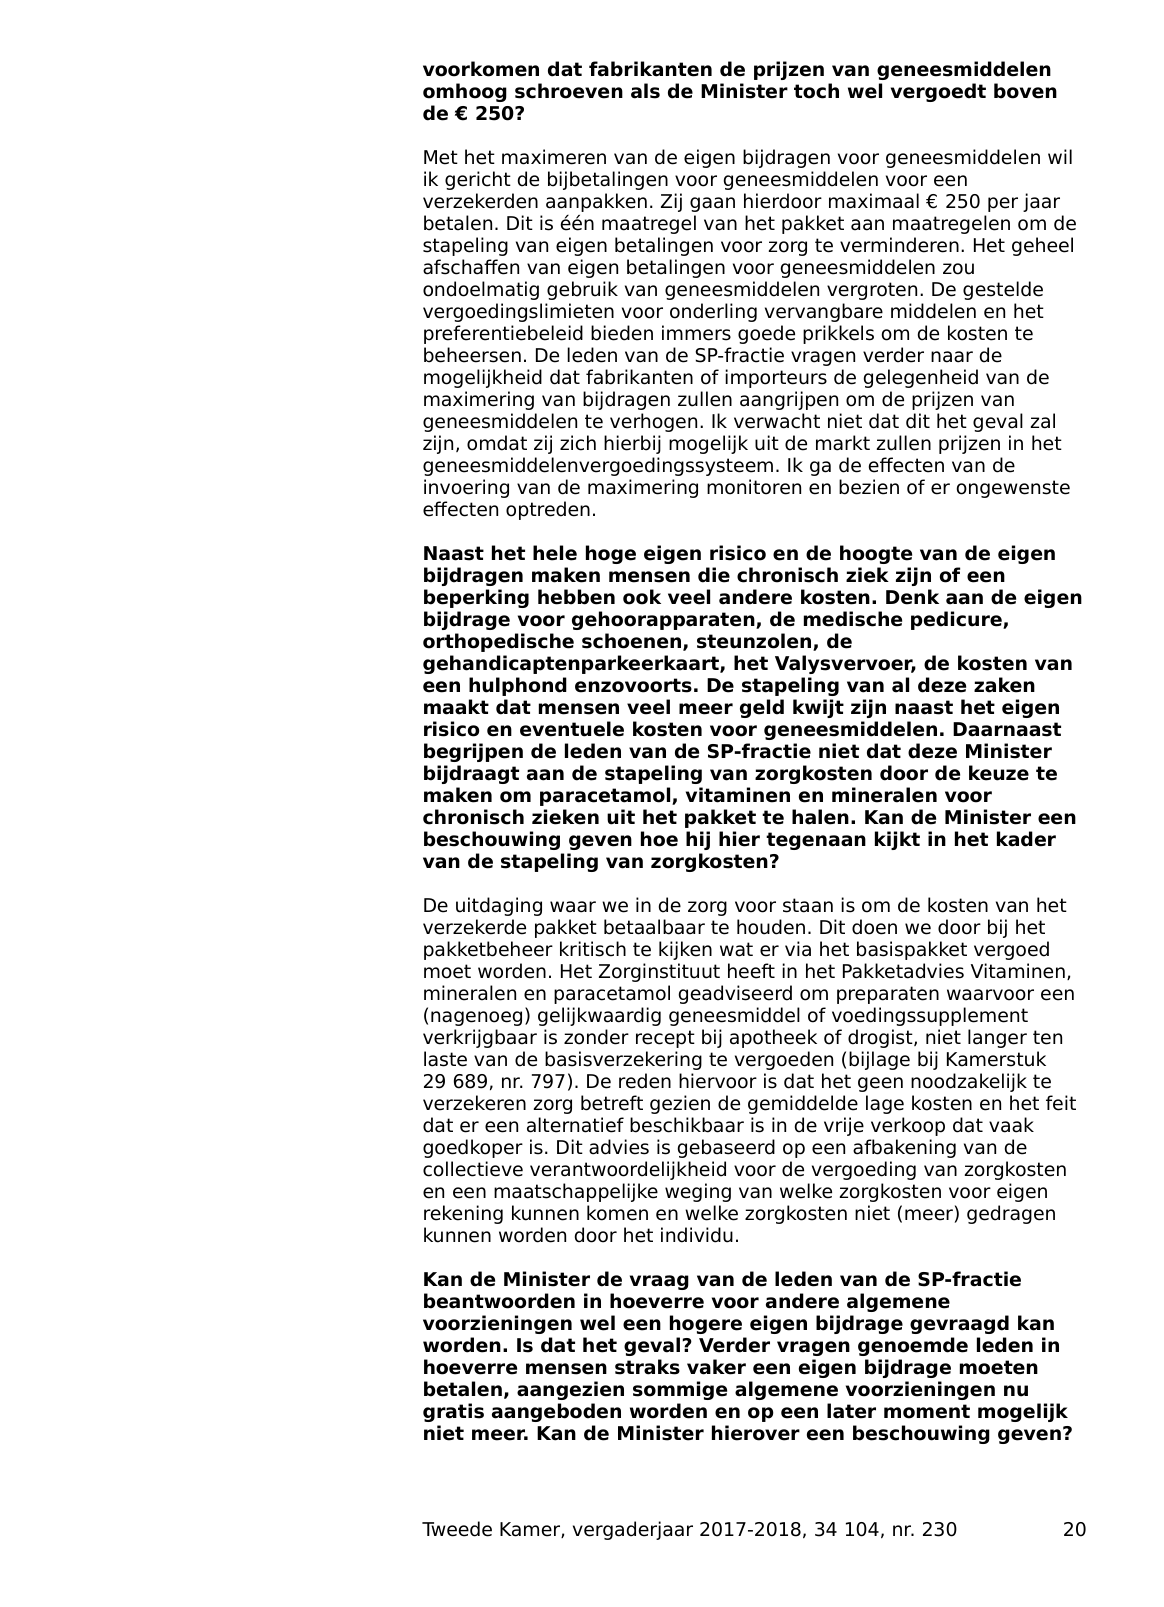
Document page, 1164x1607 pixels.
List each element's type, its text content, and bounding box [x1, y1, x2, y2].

text Naast het hele hoge eigen risico en de hoogte van de eigen bijdragen maken mensen die chronisch ziek zijn of een beperking hebben ook veel andere kosten. Denk aan de eigen bijdrage voor gehoorapparaten, de medische pedicure, orthopedische schoenen, steunzolen, de gehandicaptenparkeerkaart, het Valysvervoer, de kosten van een hulphond enzovoorts. De stapeling van al deze zaken maakt dat mensen veel meer geld kwijt zijn naast het eigen risico en eventuele kosten voor geneesmiddelen. Daarnaast begrijpen de leden van de SP-fractie niet dat deze Minister bijdraagt aan de stapeling van zorgkosten door de keuze te maken om paracetamol, vitaminen en mineralen voor chronisch zieken uit het pakket te halen. Kan de Minister een beschouwing geven hoe hij hier tegenaan kijkt in het kader van de stapeling van zorgkosten? [422, 543, 1087, 873]
text Kan de Minister de vraag van de leden van de SP-fractie beantwoorden in hoeverre voor andere algemene voorzieningen wel een hogere eigen bijdrage gevraagd kan worden. Is dat het geval? Verder vragen genoemde leden in hoeverre mensen straks vaker een eigen bijdrage moeten betalen, aangezien sommige algemene voorzieningen nu gratis aangeboden worden en op een later moment mogelijk niet meer. Kan de Minister hierover een beschouwing geven? [422, 1269, 1087, 1444]
text voorkomen dat fabrikanten de prijzen van geneesmiddelen omhoog schroeven als de Minister toch wel vergoedt boven de € 250? [422, 59, 1087, 125]
text Met het maximeren van de eigen bijdragen voor geneesmiddelen wil ik gericht de bijbetalingen voor geneesmiddelen voor een verzekerden aanpakken. Zij gaan hierdoor maximaal € 250 per jaar betalen. Dit is één maatregel van het pakket aan maatregelen om de stapeling van eigen betalingen voor zorg te verminderen. Het geheel afschaffen van eigen betalingen voor geneesmiddelen zou ondoelmatig gebruik van geneesmiddelen vergroten. De gestelde vergoedingslimieten voor onderling vervangbare middelen en het preferentiebeleid bieden immers goede prikkels om de kosten te beheersen. De leden van de SP-fractie vragen verder naar de mogelijkheid dat fabrikanten of importeurs de gelegenheid van de maximering van bijdragen zullen aangrijpen om de prijzen van geneesmiddelen te verhogen. Ik verwacht niet dat dit het geval zal zijn, omdat zij zich hierbij mogelijk uit de markt zullen prijzen in het geneesmiddelenvergoedingssysteem. Ik ga de effecten van de invoering van de maximering monitoren en bezien of er ongewenste effecten optreden. [422, 147, 1087, 521]
text De uitdaging waar we in de zorg voor staan is om de kosten van het verzekerde pakket betaalbaar te houden. Dit doen we door bij het pakketbeheer kritisch te kijken wat er via het basispakket vergoed moet worden. Het Zorginstituut heeft in het Pakketadvies Vitaminen, mineralen en paracetamol geadviseerd om preparaten waarvoor een (nagenoeg) gelijkwaardig geneesmiddel of voedingssupplement verkrijgbaar is zonder recept bij apotheek of drogist, niet langer ten laste van de basisverzekering te vergoeden (bijlage bij Kamerstuk 29 689, nr. 797). De reden hiervoor is dat het geen noodzakelijk te verzekeren zorg betreft gezien de gemiddelde lage kosten en het feit dat er een alternatief beschikbaar is in de vrije verkoop dat vaak goedkoper is. Dit advies is gebaseerd op een afbakening van de collectieve verantwoordelijkheid voor de vergoeding van zorgkosten en een maatschappelijke weging van welke zorgkosten voor eigen rekening kunnen komen en welke zorgkosten niet (meer) gedragen kunnen worden door het individu. [422, 895, 1087, 1247]
